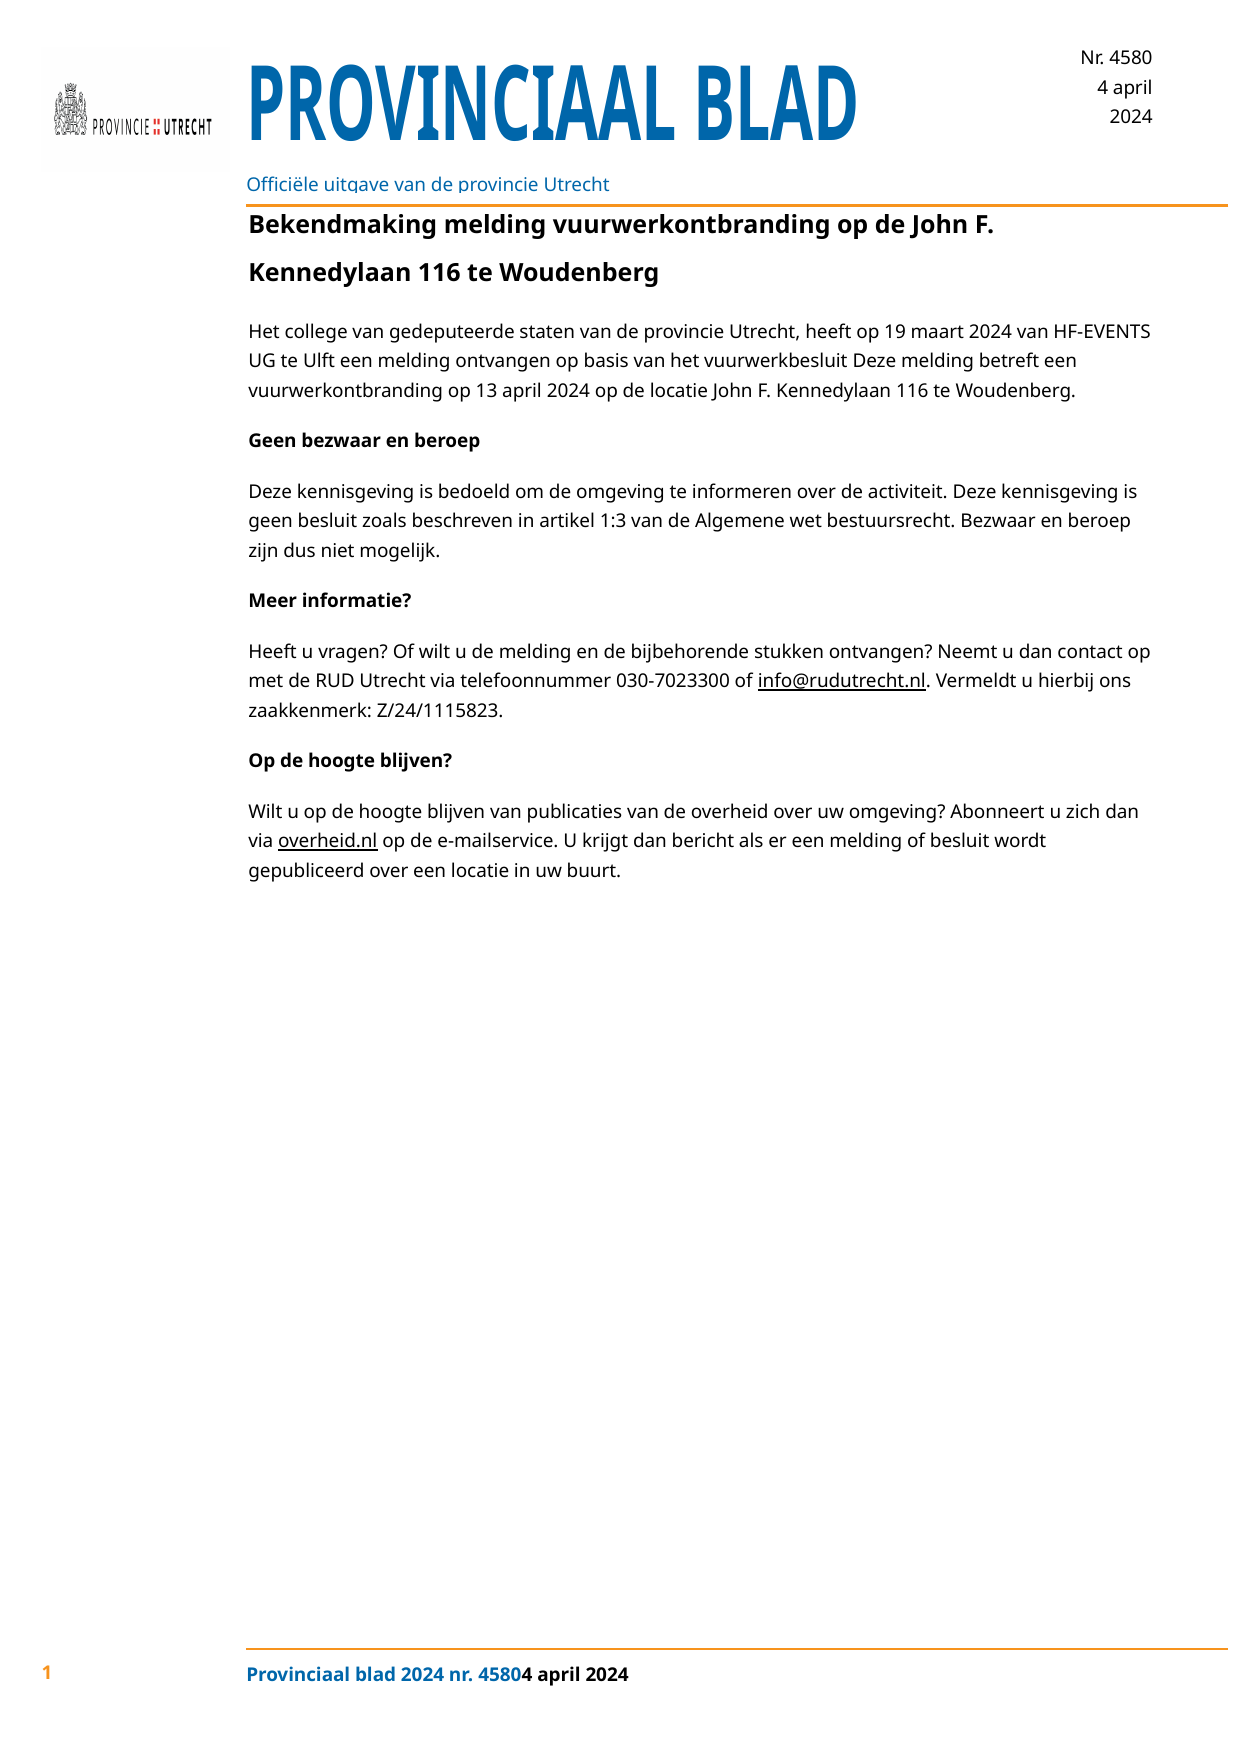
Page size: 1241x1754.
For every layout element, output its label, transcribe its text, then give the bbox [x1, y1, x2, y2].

text Heeft u vragen? Of wilt u de melding en de bijbehorende stukken ontvangen? Neemt u dan contact op met de RUD Utrecht via telefoonnummer 030-7023300 of info@rudutrecht.nl. Vermeldt u hierbij ons zaakkenmerk: Z/24/1115823. [248, 638, 1152, 723]
picture [41, 47, 231, 172]
text Bekendmaking melding vuurwerkontbranding op de John F. Kennedylaan 116 te Woudenberg [248, 207, 1152, 288]
text Deze kennisgeving is bedoeld om de omgeving te informeren over de activiteit. Deze kennisgeving is geen besluit zoals beschreven in artikel 1:3 van de Algemene wet bestuursrecht. Bezwaar en beroep zijn dus niet mogelijk. [248, 478, 1152, 563]
text Op de hoogte blijven? [248, 747, 1152, 773]
text Meer informatie? [248, 587, 1152, 613]
text Het college van gedeputeerde staten van de provincie Utrecht, heeft op 19 maart 2024 van HF-EVENTS UG te Ulft een melding ontvangen op basis van het vuurwerkbesluit Deze melding betreft een vuurwerkontbranding op 13 april 2024 op de locatie John F. Kennedylaan 116 te Woudenberg. [248, 318, 1152, 403]
text Wilt u op de hoogte blijven van publicaties van de overheid over uw omgeving? Abonneert u zich dan via overheid.nl op de e-mailservice. U krijgt dan bericht als er een melding of besluit wordt gepubliceerd over een locatie in uw buurt. [248, 798, 1152, 883]
text Geen bezwaar en beroep [248, 427, 1152, 453]
